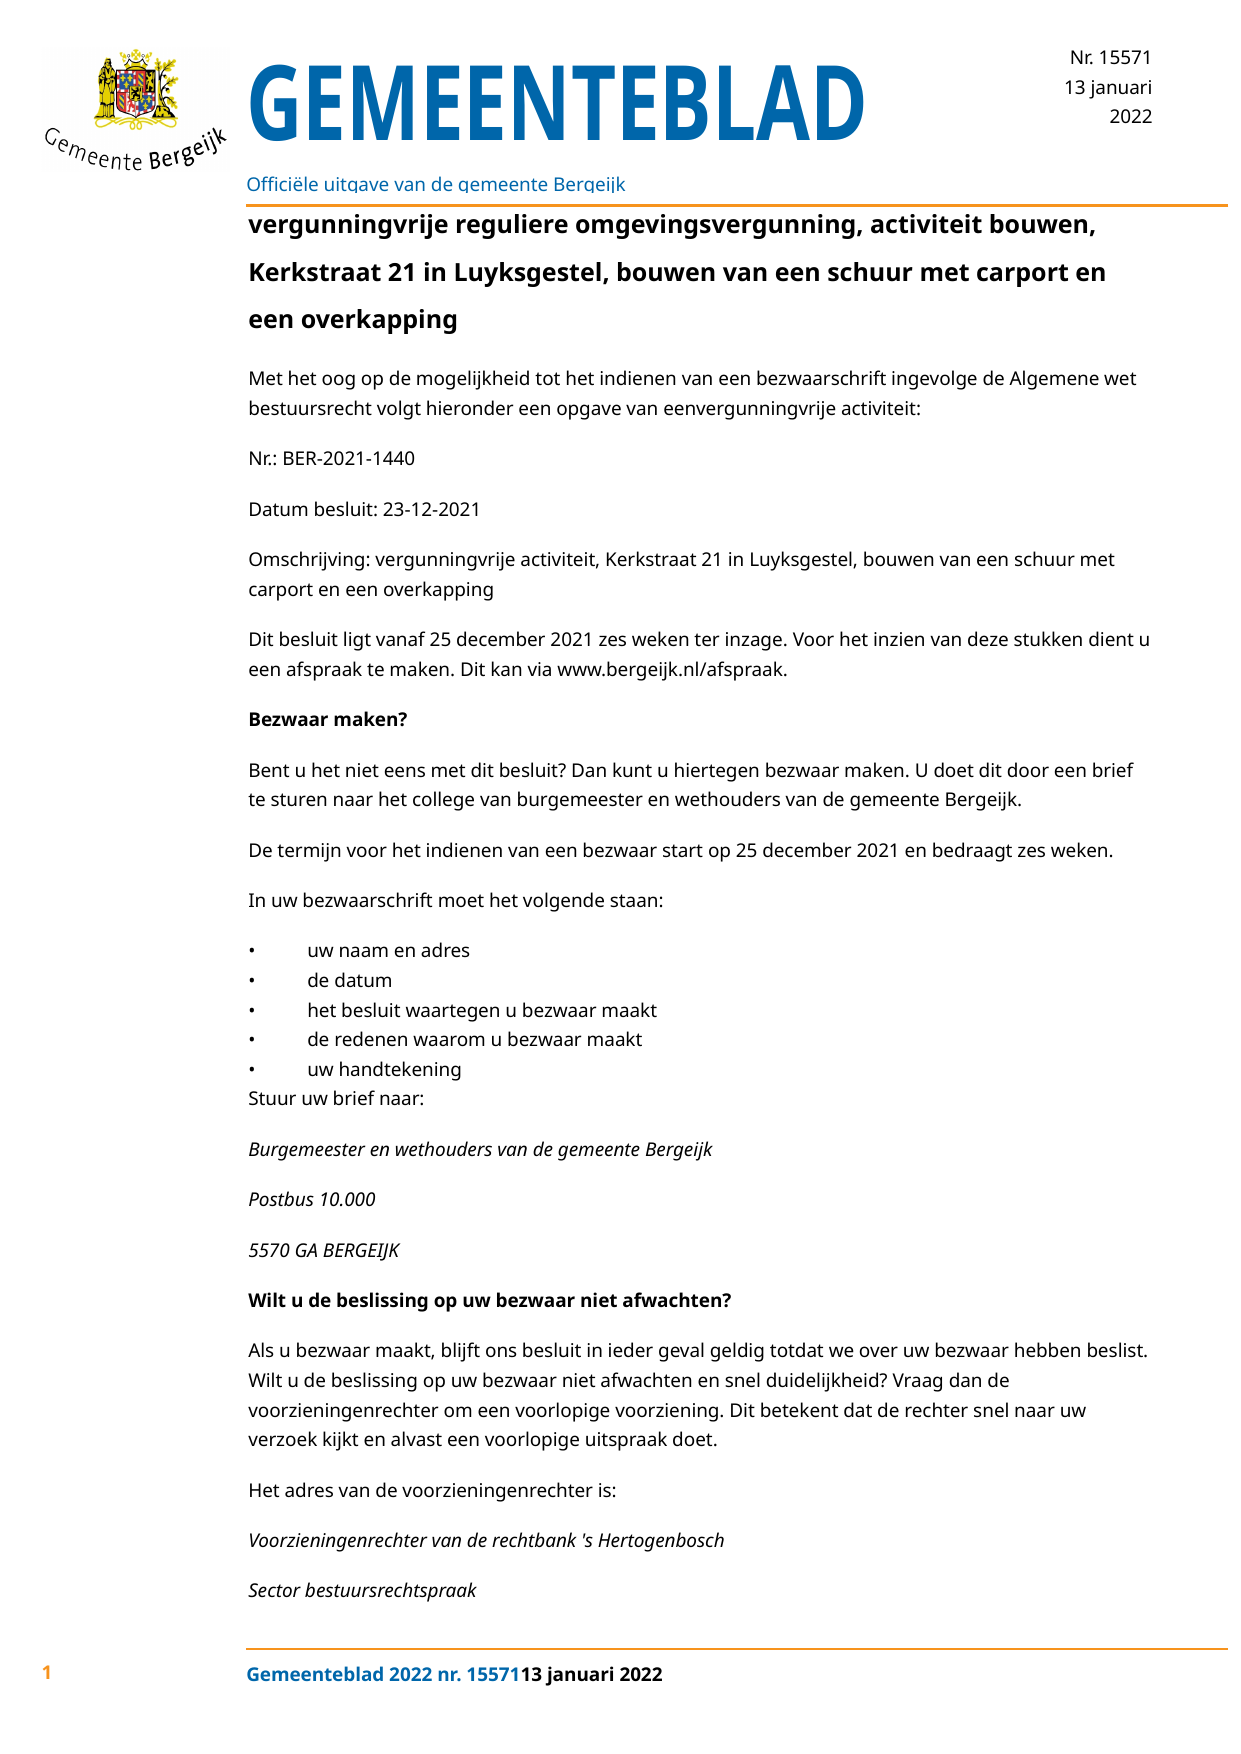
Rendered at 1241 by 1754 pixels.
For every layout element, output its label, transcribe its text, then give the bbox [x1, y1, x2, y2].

text Datum besluit: 23-12-2021 [248, 496, 1152, 522]
list het besluit waartegen u bezwaar maakt [248, 997, 1152, 1022]
text Nr.: BER-2021-1440 [248, 446, 1152, 471]
text Sector bestuursrechtspraak [248, 1578, 1152, 1603]
text Wilt u de beslissing op uw bezwaar niet afwachten? [248, 1287, 1152, 1313]
picture [41, 47, 231, 172]
text De termijn voor het indienen van een bezwaar start op 25 december 2021 en bedraagt zes weken. [248, 837, 1152, 862]
text Stuur uw brief naar: [248, 1086, 1152, 1111]
list uw handtekening [248, 1056, 1152, 1082]
text 5570 GA BERGEIJK [248, 1237, 1152, 1262]
list uw naam en adres [248, 938, 1152, 963]
text Postbus 10.000 [248, 1186, 1152, 1212]
text Omschrijving: vergunningvrije activiteit, Kerkstraat 21 in Luyksgestel, bouwen van een schuur met carport en een overkapping [248, 546, 1152, 602]
text Voorzieningenrechter van de rechtbank 's Hertogenbosch [248, 1527, 1152, 1553]
text Bezwaar maken? [248, 706, 1152, 732]
text Dit besluit ligt vanaf 25 december 2021 zes weken ter inzage. Voor het inzien van deze stukken dient u een afspraak te maken. Dit kan via www.bergeijk.nl/afspraak. [248, 626, 1152, 682]
text Het adres van de voorzieningenrechter is: [248, 1477, 1152, 1502]
text In uw bezwaarschrift moet het volgende staan: [248, 887, 1152, 913]
list de redenen waarom u bezwaar maakt [248, 1026, 1152, 1052]
text Met het oog op de mogelijkheid tot het indienen van een bezwaarschrift ingevolge de Algemene wet bestuursrecht volgt hieronder een opgave van eenvergunningvrije activiteit: [248, 366, 1152, 421]
list de datum [248, 967, 1152, 993]
text Bent u het niet eens met dit besluit? Dan kunt u hiertegen bezwaar maken. U doet dit door een brief te sturen naar het college van burgemeester en wethouders van de gemeente Bergeijk. [248, 757, 1152, 812]
text Burgemeester en wethouders van de gemeente Bergeijk [248, 1136, 1152, 1162]
text Als u bezwaar maakt, blijft ons besluit in ieder geval geldig totdat we over uw bezwaar hebben beslist. Wilt u de beslissing op uw bezwaar niet afwachten en snel duidelijkheid? Vraag dan de voorzieningenrechter om een voorlopige voorziening. Dit betekent dat de rechter snel naar uw verzoek kijkt en alvast een voorlopige uitspraak doet. [248, 1338, 1152, 1452]
text vergunningvrije reguliere omgevingsvergunning, activiteit bouwen, Kerkstraat 21 in Luyksgestel, bouwen van een schuur met carport en een overkapping [248, 207, 1152, 336]
